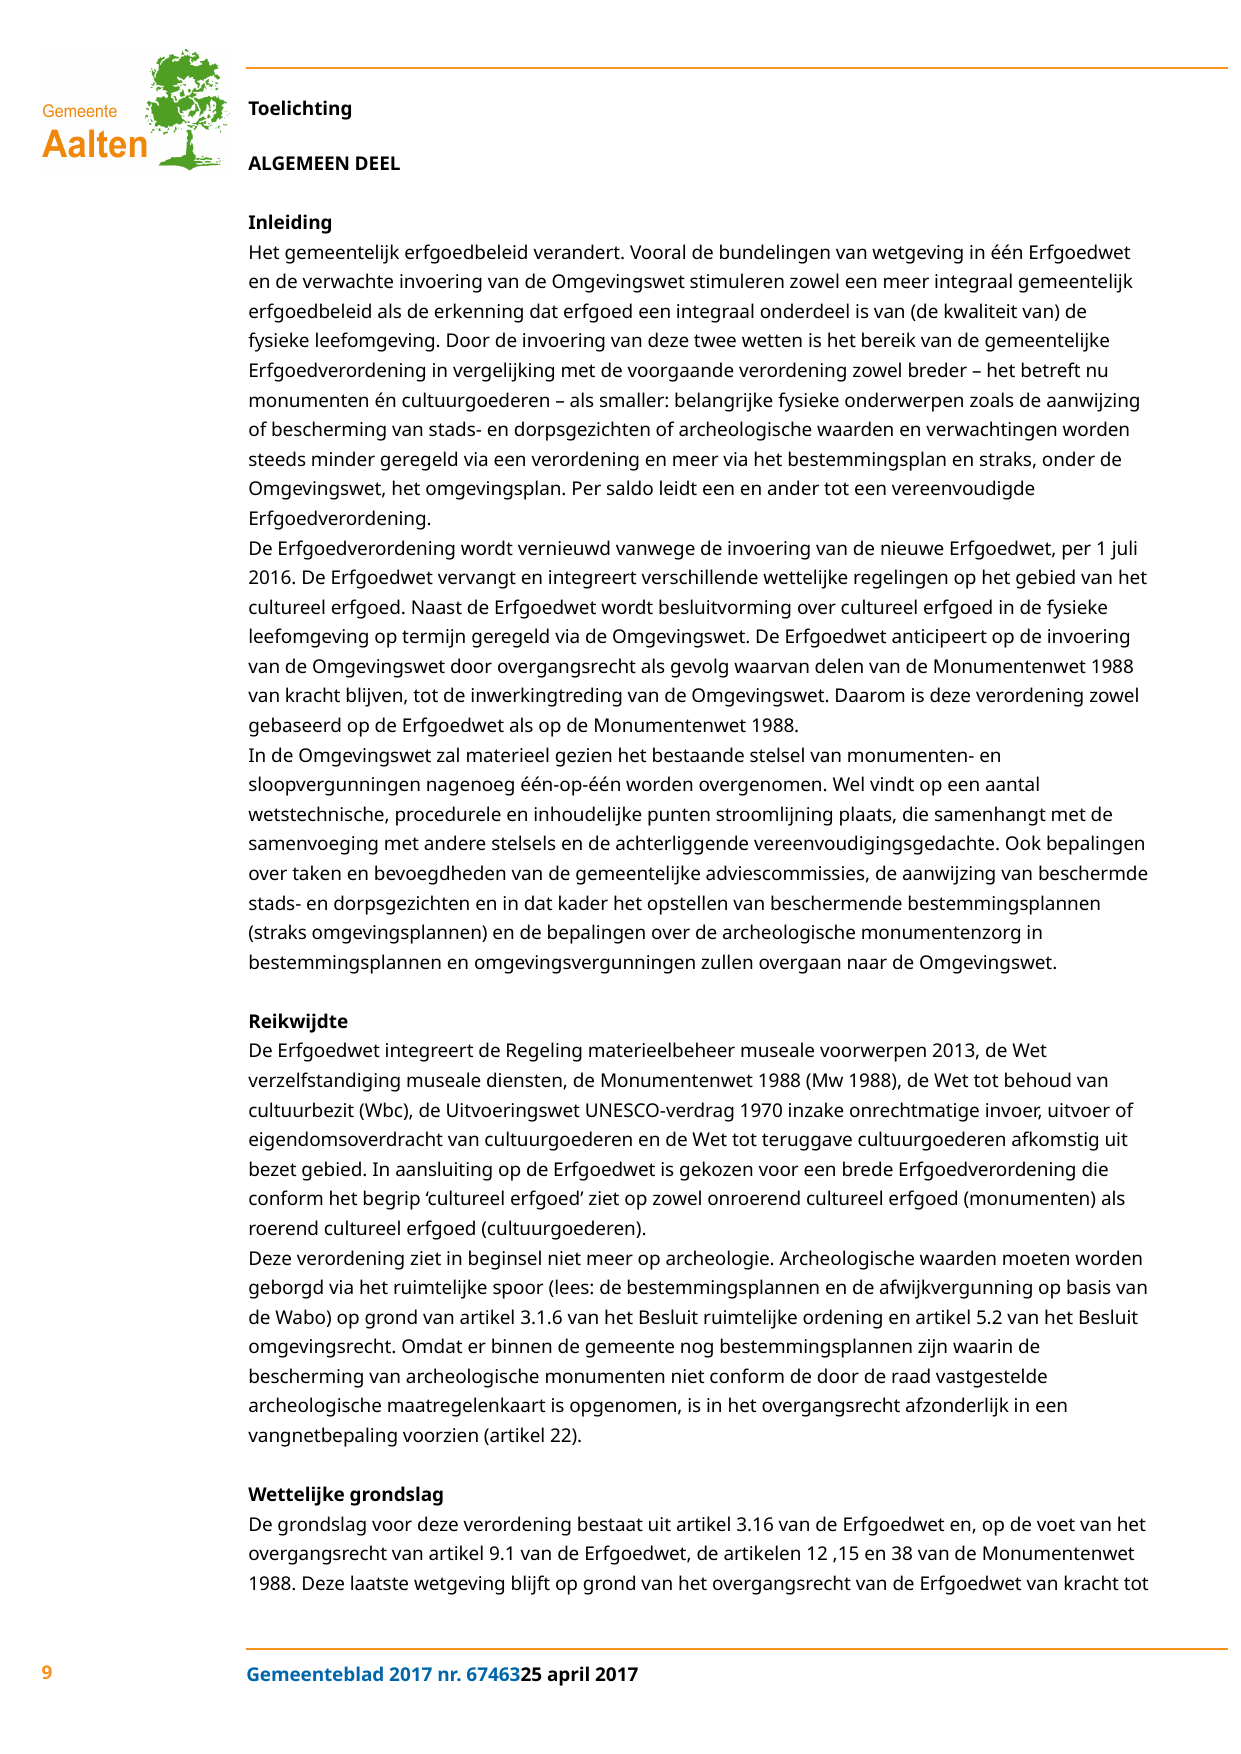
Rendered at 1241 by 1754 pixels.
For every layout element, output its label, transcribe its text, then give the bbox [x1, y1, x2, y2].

text De grondslag voor deze verordening bestaat uit artikel 3.16 van de Erfgoedwet en, op de voet van het overgangsrecht van artikel 9.1 van de Erfgoedwet, de artikelen 12 ,15 en 38 van de Monumentenwet 1988. Deze laatste wetgeving blijft op grond van het overgangsrecht van de Erfgoedwet van kracht tot [248, 1511, 1152, 1596]
text De Erfgoedwet integreert de Regeling materieelbeheer museale voorwerpen 2013, de Wet verzelfstandiging museale diensten, de Monumentenwet 1988 (Mw 1988), de Wet tot behoud van cultuurbezit (Wbc), de Uitvoeringswet UNESCO-verdrag 1970 inzake onrechtmatige invoer, uitvoer of eigendomsoverdracht van cultuurgoederen en de Wet tot teruggave cultuurgoederen afkomstig uit bezet gebied. In aansluiting op de Erfgoedwet is gekozen voor een brede Erfgoedverordening die conform het begrip ‘cultureel erfgoed’ ziet op zowel onroerend cultureel erfgoed (monumenten) als roerend cultureel erfgoed (cultuurgoederen). [248, 1038, 1152, 1241]
text ALGEMEEN DEEL [248, 150, 1152, 176]
text Inleiding [248, 209, 1152, 235]
text Deze verordening ziet in beginsel niet meer op archeologie. Archeologische waarden moeten worden geborgd via het ruimtelijke spoor (lees: de bestemmingsplannen en de afwijkvergunning op basis van de Wabo) op grond van artikel 3.1.6 van het Besluit ruimtelijke ordening en artikel 5.2 van het Besluit omgevingsrecht. Omdat er binnen de gemeente nog bestemmingsplannen zijn waarin de bescherming van archeologische monumenten niet conform de door de raad vastgestelde archeologische maatregelenkaart is opgenomen, is in het overgangsrecht afzonderlijk in een vangnetbepaling voorzien (artikel 22). [248, 1245, 1152, 1448]
text Reikwijdte [248, 1008, 1152, 1034]
text Toelichting [248, 95, 1152, 121]
picture [41, 47, 231, 172]
text De Erfgoedverordening wordt vernieuwd vanwege de invoering van de nieuwe Erfgoedwet, per 1 juli 2016. De Erfgoedwet vervangt en integreert verschillende wettelijke regelingen op het gebied van het cultureel erfgoed. Naast de Erfgoedwet wordt besluitvorming over cultureel erfgoed in de fysieke leefomgeving op termijn geregeld via de Omgevingswet. De Erfgoedwet anticipeert op de invoering van de Omgevingswet door overgangsrecht als gevolg waarvan delen van de Monumentenwet 1988 van kracht blijven, tot de inwerkingtreding van de Omgevingswet. Daarom is deze verordening zowel gebaseerd op de Erfgoedwet als op de Monumentenwet 1988. [248, 535, 1152, 738]
text Wettelijke grondslag [248, 1481, 1152, 1507]
text In de Omgevingswet zal materieel gezien het bestaande stelsel van monumenten- en sloopvergunningen nagenoeg één-op-één worden overgenomen. Wel vindt op een aantal wetstechnische, procedurele en inhoudelijke punten stroomlijning plaats, die samenhangt met de samenvoeging met andere stelsels en de achterliggende vereenvoudigingsgedachte. Ook bepalingen over taken en bevoegdheden van de gemeentelijke adviescommissies, de aanwijzing van beschermde stads- en dorpsgezichten en in dat kader het opstellen van beschermende bestemmingsplannen (straks omgevingsplannen) en de bepalingen over de archeologische monumentenzorg in bestemmingsplannen en omgevingsvergunningen zullen overgaan naar de Omgevingswet. [248, 742, 1152, 975]
text Het gemeentelijk erfgoedbeleid verandert. Vooral de bundelingen van wetgeving in één Erfgoedwet en de verwachte invoering van de Omgevingswet stimuleren zowel een meer integraal gemeentelijk erfgoedbeleid als de erkenning dat erfgoed een integraal onderdeel is van (de kwaliteit van) de fysieke leefomgeving. Door de invoering van deze twee wetten is het bereik van de gemeentelijke Erfgoedverordening in vergelijking met de voorgaande verordening zowel breder – het betreft nu monumenten én cultuurgoederen – als smaller: belangrijke fysieke onderwerpen zoals de aanwijzing of bescherming van stads- en dorpsgezichten of archeologische waarden en verwachtingen worden steeds minder geregeld via een verordening en meer via het bestemmingsplan en straks, onder de Omgevingswet, het omgevingsplan. Per saldo leidt een en ander tot een vereenvoudigde Erfgoedverordening. [248, 239, 1152, 531]
